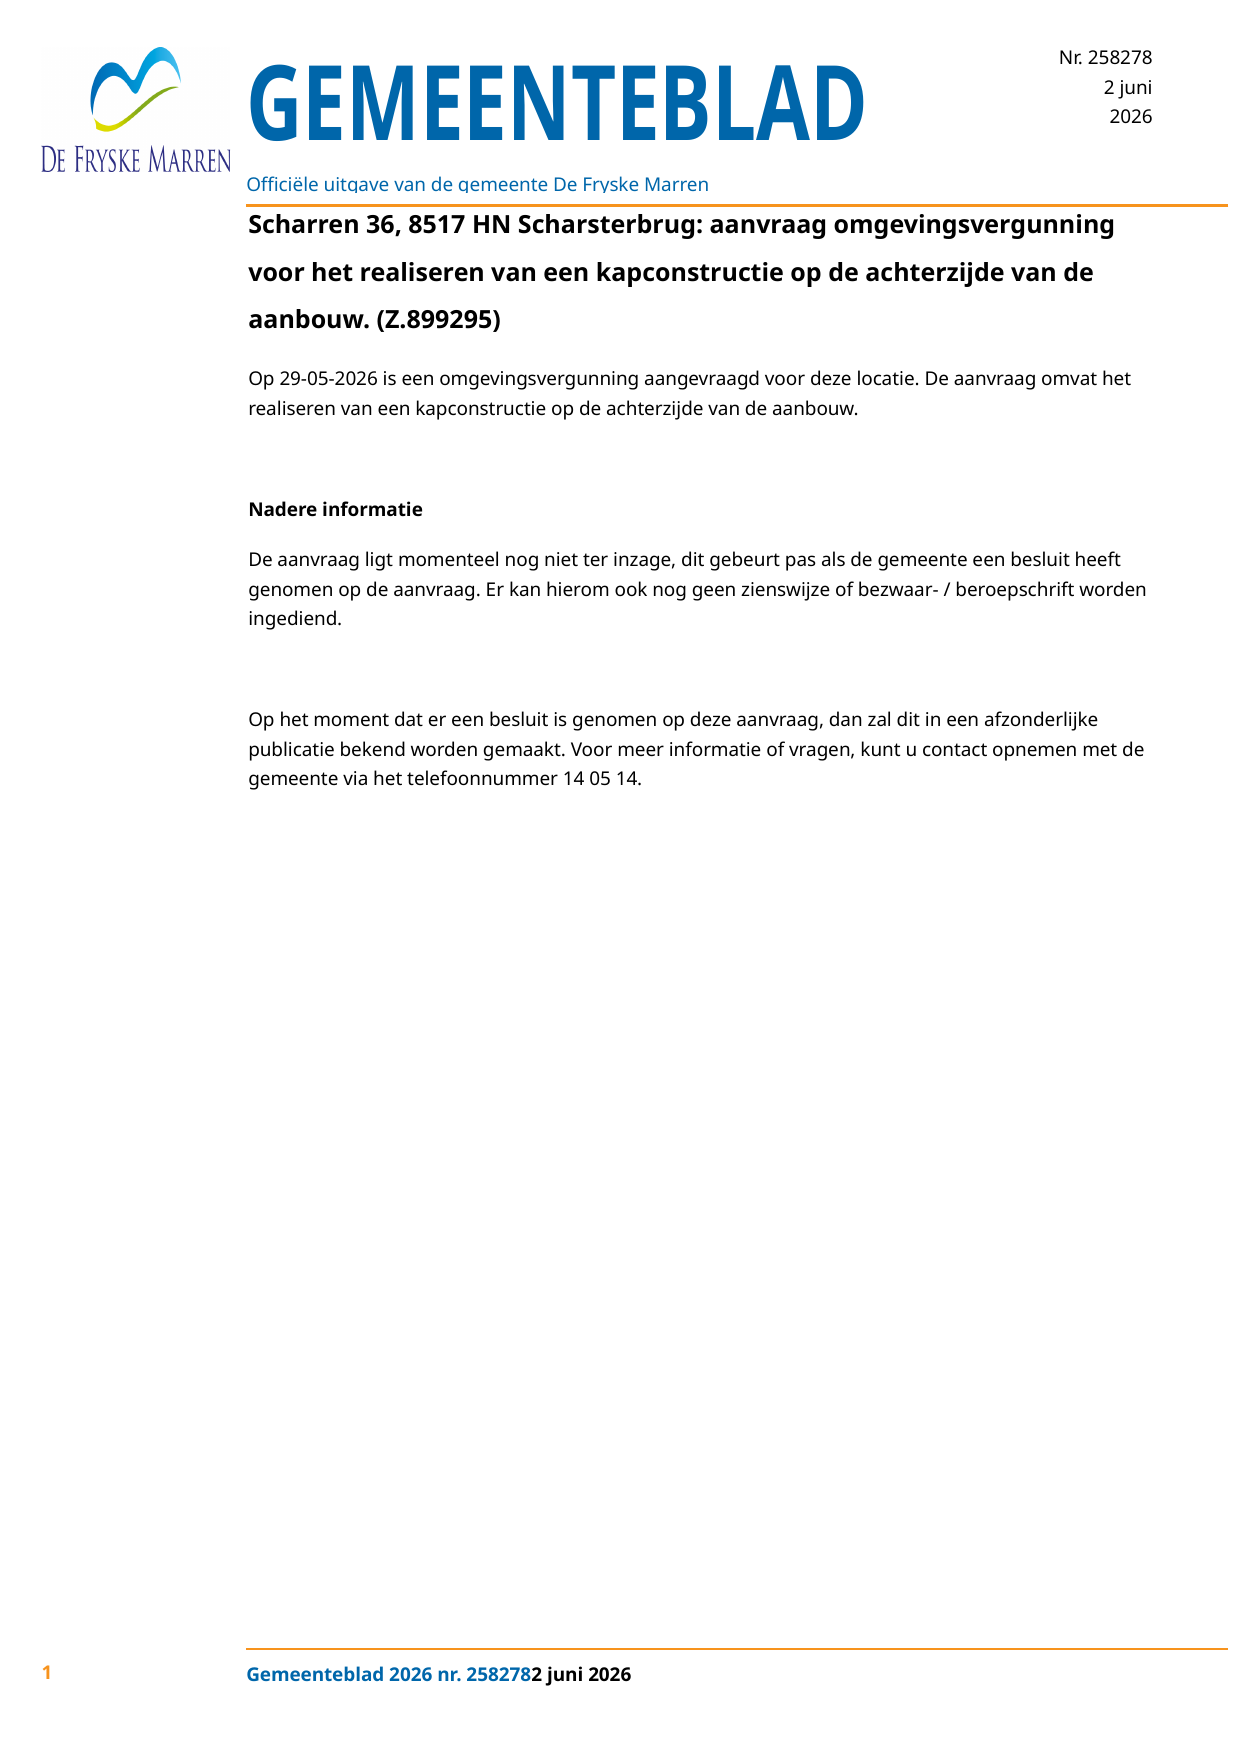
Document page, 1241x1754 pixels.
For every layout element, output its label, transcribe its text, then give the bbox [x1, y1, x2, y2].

text Nadere informatie [248, 496, 1152, 522]
text Op het moment dat er een besluit is genomen op deze aanvraag, dan zal dit in een afzonderlijke publicatie bekend worden gemaakt. Voor meer informatie of vragen, kunt u contact opnemen met de gemeente via het telefoonnummer 14 05 14. [248, 706, 1152, 791]
text De aanvraag ligt momenteel nog niet ter inzage, dit gebeurt pas als de gemeente een besluit heeft genomen op de aanvraag. Er kan hierom ook nog geen zienswijze of bezwaar- / beroepschrift worden ingediend. [248, 546, 1152, 631]
text Scharren 36, 8517 HN Scharsterbrug: aanvraag omgevingsvergunning voor het realiseren van een kapconstructie op de achterzijde van de aanbouw. (Z.899295) [248, 207, 1152, 336]
text Op 29-05-2026 is een omgevingsvergunning aangevraagd voor deze locatie. De aanvraag omvat het realiseren van een kapconstructie op de achterzijde van de aanbouw. [248, 366, 1152, 421]
picture [41, 47, 231, 172]
